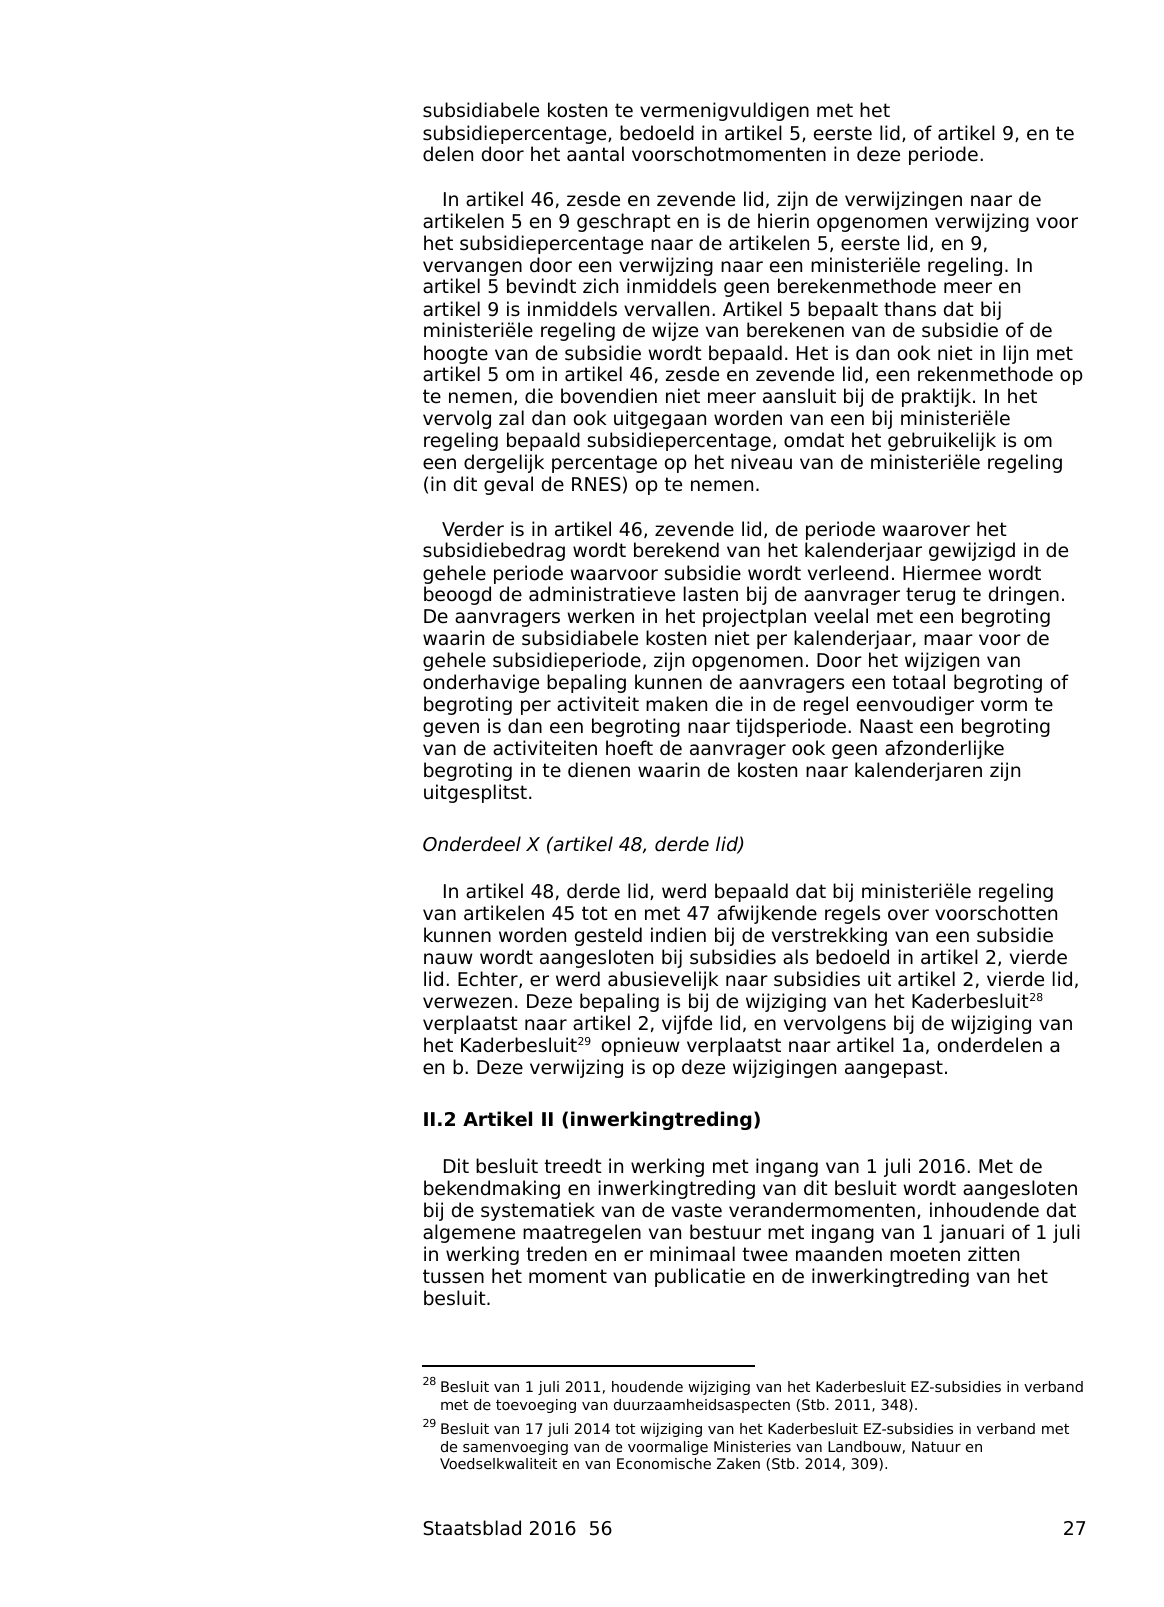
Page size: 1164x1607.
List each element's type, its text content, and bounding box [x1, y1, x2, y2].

text Dit besluit treedt in werking met ingang van 1 juli 2016. Met de bekendmaking en inwerkingtreding van dit besluit wordt aangesloten bij de systematiek van de vaste verandermomenten, inhoudende dat algemene maatregelen van bestuur met ingang van 1 januari of 1 juli in werking treden en er minimaal twee maanden moeten zitten tussen het moment van publicatie en de inwerkingtreding van het besluit. [422, 1156, 1087, 1310]
text Besluit van 17 juli 2014 tot wijziging van het Kaderbesluit EZ-subsidies in verband met de samenvoeging van de voormalige Ministeries van Landbouw, Natuur en Voedselkwaliteit en van Economische Zaken (Stb. 2014, 309). [422, 1417, 1087, 1473]
text Verder is in artikel 46, zevende lid, de periode waarover het subsidiebedrag wordt berekend van het kalenderjaar gewijzigd in de gehele periode waarvoor subsidie wordt verleend. Hiermee wordt beoogd de administratieve lasten bij de aanvrager terug te dringen. De aanvragers werken in het projectplan veelal met een begroting waarin de subsidiabele kosten niet per kalenderjaar, maar voor de gehele subsidieperiode, zijn opgenomen. Door het wijzigen van onderhavige bepaling kunnen de aanvragers een totaal begroting of begroting per activiteit maken die in de regel eenvoudiger vorm te geven is dan een begroting naar tijdsperiode. Naast een begroting van de activiteiten hoeft de aanvrager ook geen afzonderlijke begroting in te dienen waarin de kosten naar kalenderjaren zijn uitgesplitst. [422, 518, 1087, 804]
text subsidiabele kosten te vermenigvuldigen met het subsidiepercentage, bedoeld in artikel 5, eerste lid, of artikel 9, en te delen door het aantal voorschotmomenten in deze periode. [422, 100, 1087, 166]
subtitle II.2 Artikel II (inwerkingtreding) [422, 1109, 1087, 1131]
text Besluit van 1 juli 2011, houdende wijziging van het Kaderbesluit EZ-subsidies in verband met de toevoeging van duurzaamheidsaspecten (Stb. 2011, 348). [422, 1375, 1087, 1414]
text In artikel 48, derde lid, werd bepaald dat bij ministeriële regeling van artikelen 45 tot en met 47 afwijkende regels over voorschotten kunnen worden gesteld indien bij de verstrekking van een subsidie nauw wordt aangesloten bij subsidies als bedoeld in artikel 2, vierde lid. Echter, er werd abusievelijk naar subsidies uit artikel 2, vierde lid, verwezen. Deze bepaling is bij de wijziging van het Kaderbesluit verplaatst naar artikel 2, vijfde lid, en vervolgens bij de wijziging van het Kaderbesluit opnieuw verplaatst naar artikel 1a, onderdelen a en b. Deze verwijzing is op deze wijzigingen aangepast. [422, 881, 1087, 1079]
subtitle Onderdeel X (artikel 48, derde lid) [422, 834, 1087, 856]
text In artikel 46, zesde en zevende lid, zijn de verwijzingen naar de artikelen 5 en 9 geschrapt en is de hierin opgenomen verwijzing voor het subsidiepercentage naar de artikelen 5, eerste lid, en 9, vervangen door een verwijzing naar een ministeriële regeling. In artikel 5 bevindt zich inmiddels geen berekenmethode meer en artikel 9 is inmiddels vervallen. Artikel 5 bepaalt thans dat bij ministeriële regeling de wijze van berekenen van de subsidie of de hoogte van de subsidie wordt bepaald. Het is dan ook niet in lijn met artikel 5 om in artikel 46, zesde en zevende lid, een rekenmethode op te nemen, die bovendien niet meer aansluit bij de praktijk. In het vervolg zal dan ook uitgegaan worden van een bij ministeriële regeling bepaald subsidiepercentage, omdat het gebruikelijk is om een dergelijk percentage op het niveau van de ministeriële regeling (in dit geval de RNES) op te nemen. [422, 188, 1087, 496]
